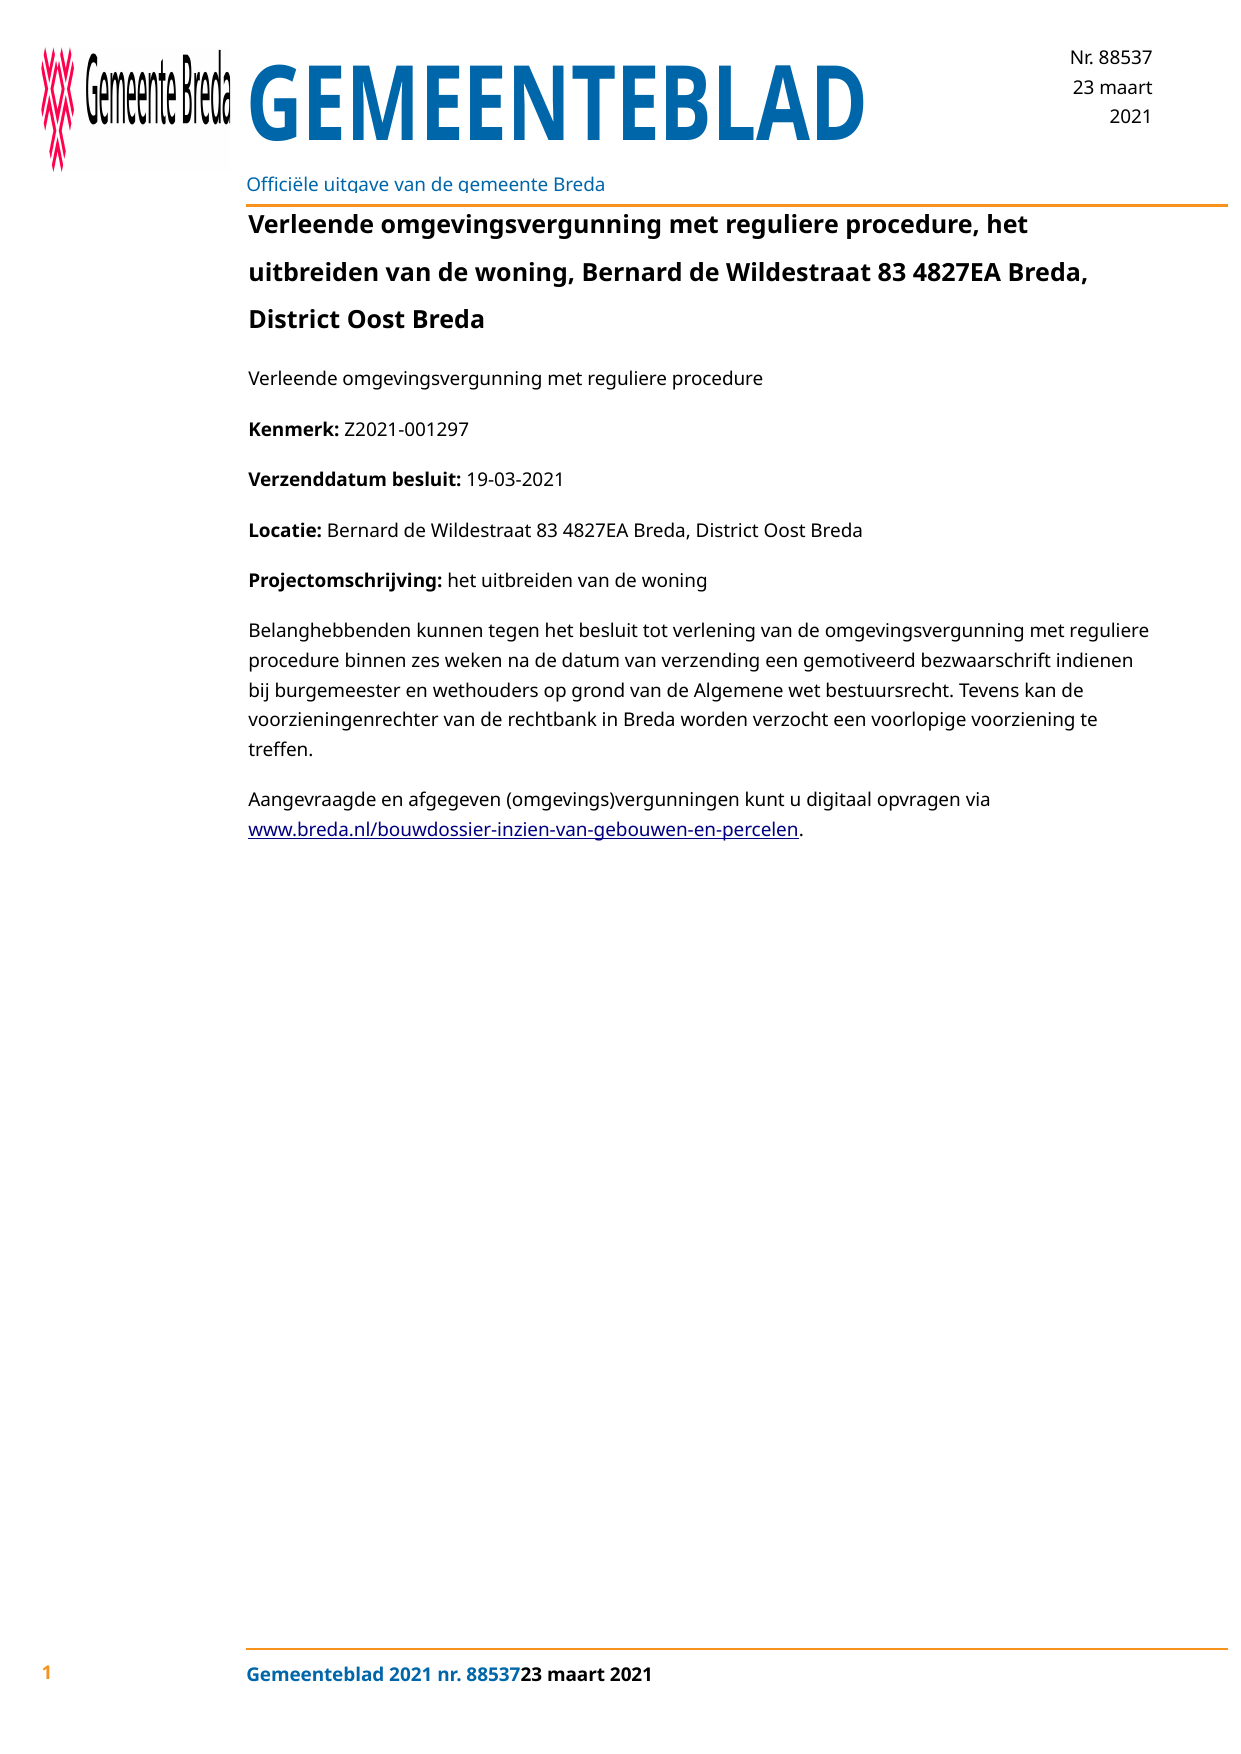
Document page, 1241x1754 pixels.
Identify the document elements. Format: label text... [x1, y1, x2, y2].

text Belanghebbenden kunnen tegen het besluit tot verlening van de omgevingsvergunning met reguliere procedure binnen zes weken na de datum van verzending een gemotiveerd bezwaarschrift indienen bij burgemeester en wethouders op grond van de Algemene wet bestuursrecht. Tevens kan de voorzieningenrechter van de rechtbank in Breda worden verzocht een voorlopige voorziening te treffen. [248, 618, 1152, 762]
text Aangevraagde en afgegeven (omgevings)vergunningen kunt u digitaal opvragen via www.breda.nl/bouwdossier-inzien-van-gebouwen-en-percelen. [248, 786, 1152, 842]
text Verleende omgevingsvergunning met reguliere procedure, het uitbreiden van de woning, Bernard de Wildestraat 83 4827EA Breda, District Oost Breda [248, 207, 1152, 336]
text Locatie: Bernard de Wildestraat 83 4827EA Breda, District Oost Breda [248, 517, 1152, 542]
text Verleende omgevingsvergunning met reguliere procedure [248, 366, 1152, 391]
picture [41, 47, 231, 172]
text Kenmerk: Z2021-001297 [248, 416, 1152, 442]
text Verzenddatum besluit: 19-03-2021 [248, 466, 1152, 492]
text Projectomschrijving: het uitbreiden van de woning [248, 567, 1152, 593]
